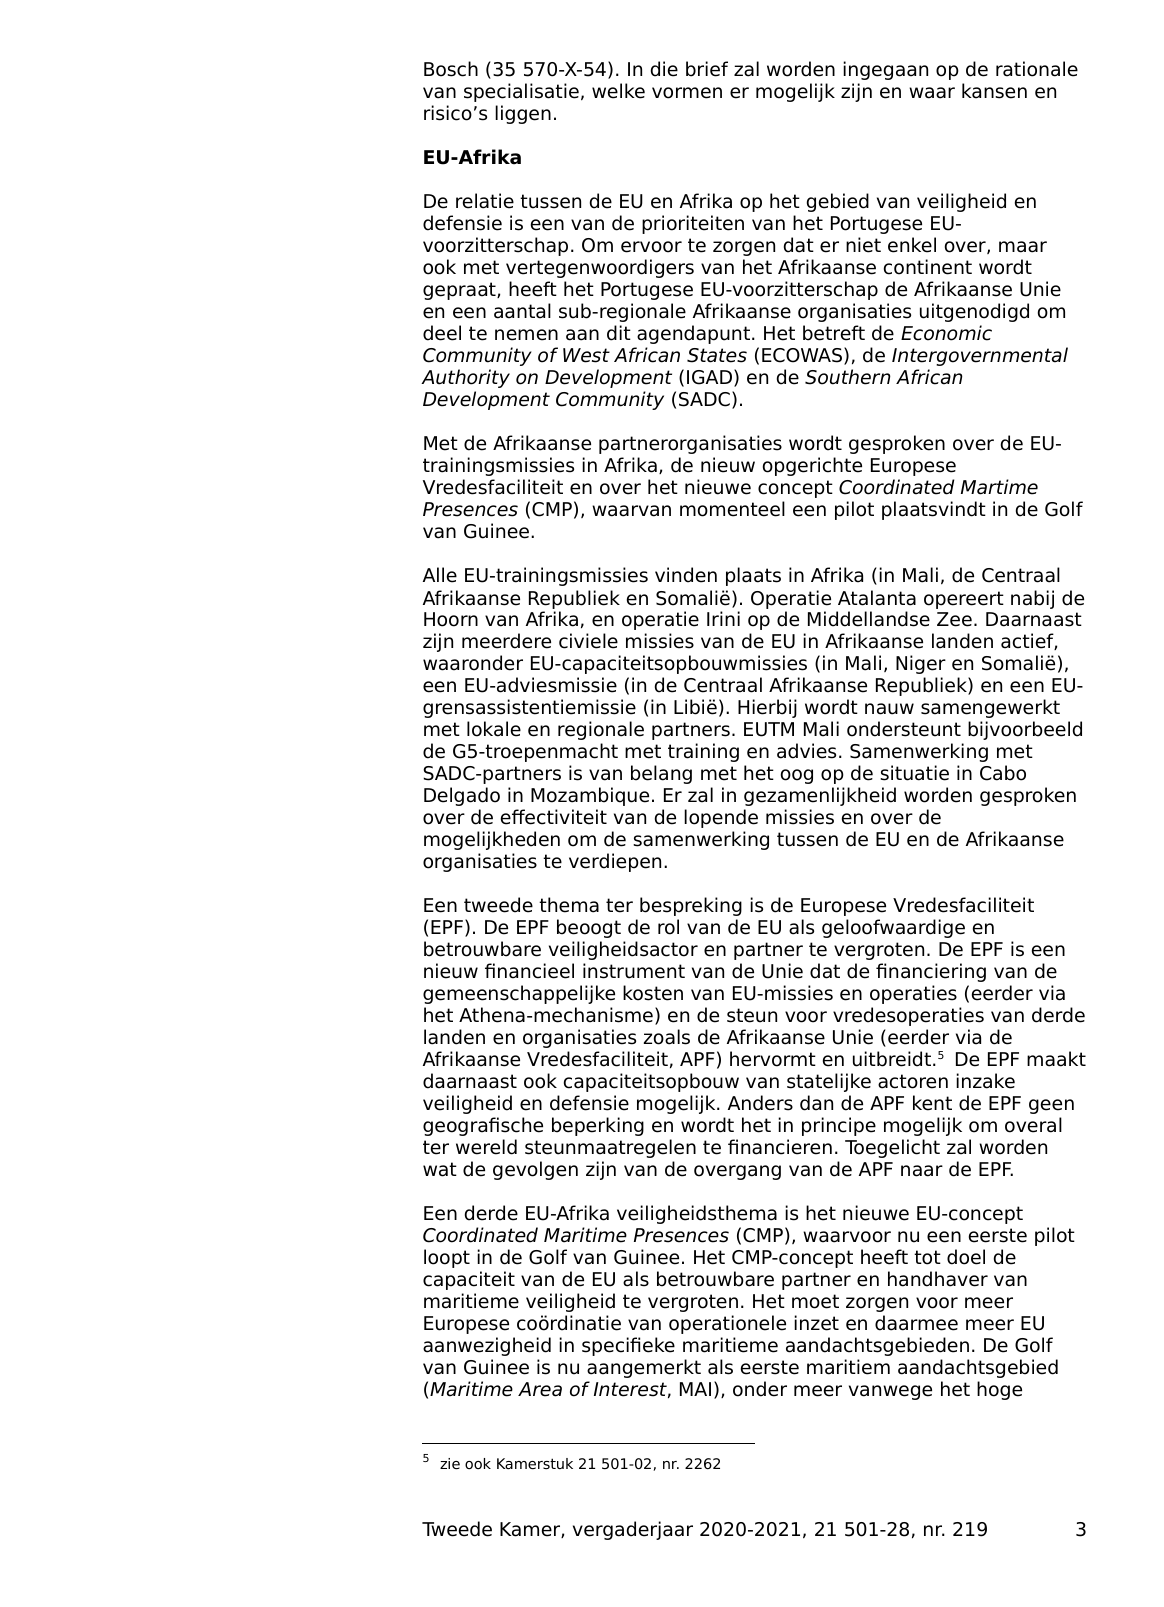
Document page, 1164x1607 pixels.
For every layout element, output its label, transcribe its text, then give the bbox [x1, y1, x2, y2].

subtitle EU-Afrika [422, 147, 1087, 169]
text Een tweede thema ter bespreking is de Europese Vredesfaciliteit (EPF). De EPF beoogt de rol van de EU als geloofwaardige en betrouwbare veiligheidsactor en partner te vergroten. De EPF is een nieuw financieel instrument van de Unie dat de financiering van de gemeenschappelijke kosten van EU-missies en operaties (eerder via het Athena-mechanisme) en de steun voor vredesoperaties van derde landen en organisaties zoals de Afrikaanse Unie (eerder via de Afrikaanse Vredesfaciliteit, APF) hervormt en uitbreidt. De EPF maakt daarnaast ook capaciteitsopbouw van statelijke actoren inzake veiligheid en defensie mogelijk. Anders dan de APF kent de EPF geen geografische beperking en wordt het in principe mogelijk om overal ter wereld steunmaatregelen te financieren. Toegelicht zal worden wat de gevolgen zijn van de overgang van de APF naar de EPF. [422, 895, 1087, 1181]
text Bosch (35 570-X-54). In die brief zal worden ingegaan op de rationale van specialisatie, welke vormen er mogelijk zijn en waar kansen en risico’s liggen. [422, 59, 1087, 125]
text Alle EU-trainingsmissies vinden plaats in Afrika (in Mali, de Centraal Afrikaanse Republiek en Somalië). Operatie Atalanta opereert nabij de Hoorn van Afrika, en operatie Irini op de Middellandse Zee. Daarnaast zijn meerdere civiele missies van de EU in Afrikaanse landen actief, waaronder EU-capaciteitsopbouwmissies (in Mali, Niger en Somalië), een EU-adviesmissie (in de Centraal Afrikaanse Republiek) en een EU-grensassistentiemissie (in Libië). Hierbij wordt nauw samengewerkt met lokale en regionale partners. EUTM Mali ondersteunt bijvoorbeeld de G5-troepenmacht met training en advies. Samenwerking met SADC-partners is van belang met het oog op de situatie in Cabo Delgado in Mozambique. Er zal in gezamenlijkheid worden gesproken over de effectiviteit van de lopende missies en over de mogelijkheden om de samenwerking tussen de EU en de Afrikaanse organisaties te verdiepen. [422, 565, 1087, 873]
text Een derde EU-Afrika veiligheidsthema is het nieuwe EU-concept Coordinated Maritime Presences (CMP), waarvoor nu een eerste pilot loopt in de Golf van Guinee. Het CMP-concept heeft tot doel de capaciteit van de EU als betrouwbare partner en handhaver van maritieme veiligheid te vergroten. Het moet zorgen voor meer Europese coördinatie van operationele inzet en daarmee meer EU aanwezigheid in specifieke maritieme aandachtsgebieden. De Golf van Guinee is nu aangemerkt als eerste maritiem aandachtsgebied (Maritime Area of Interest, MAI), onder meer vanwege het hoge [422, 1203, 1087, 1401]
text Met de Afrikaanse partnerorganisaties wordt gesproken over de EU-trainingsmissies in Afrika, de nieuw opgerichte Europese Vredesfaciliteit en over het nieuwe concept Coordinated Martime Presences (CMP), waarvan momenteel een pilot plaatsvindt in de Golf van Guinee. [422, 433, 1087, 543]
text De relatie tussen de EU en Afrika op het gebied van veiligheid en defensie is een van de prioriteiten van het Portugese EU-voorzitterschap. Om ervoor te zorgen dat er niet enkel over, maar ook met vertegenwoordigers van het Afrikaanse continent wordt gepraat, heeft het Portugese EU-voorzitterschap de Afrikaanse Unie en een aantal sub-regionale Afrikaanse organisaties uitgenodigd om deel te nemen aan dit agendapunt. Het betreft de Economic Community of West African States (ECOWAS), de Intergovernmental Authority on Development (IGAD) en de Southern African Development Community (SADC). [422, 191, 1087, 411]
text zie ook Kamerstuk 21 501-02, nr. 2262 [422, 1452, 1087, 1474]
